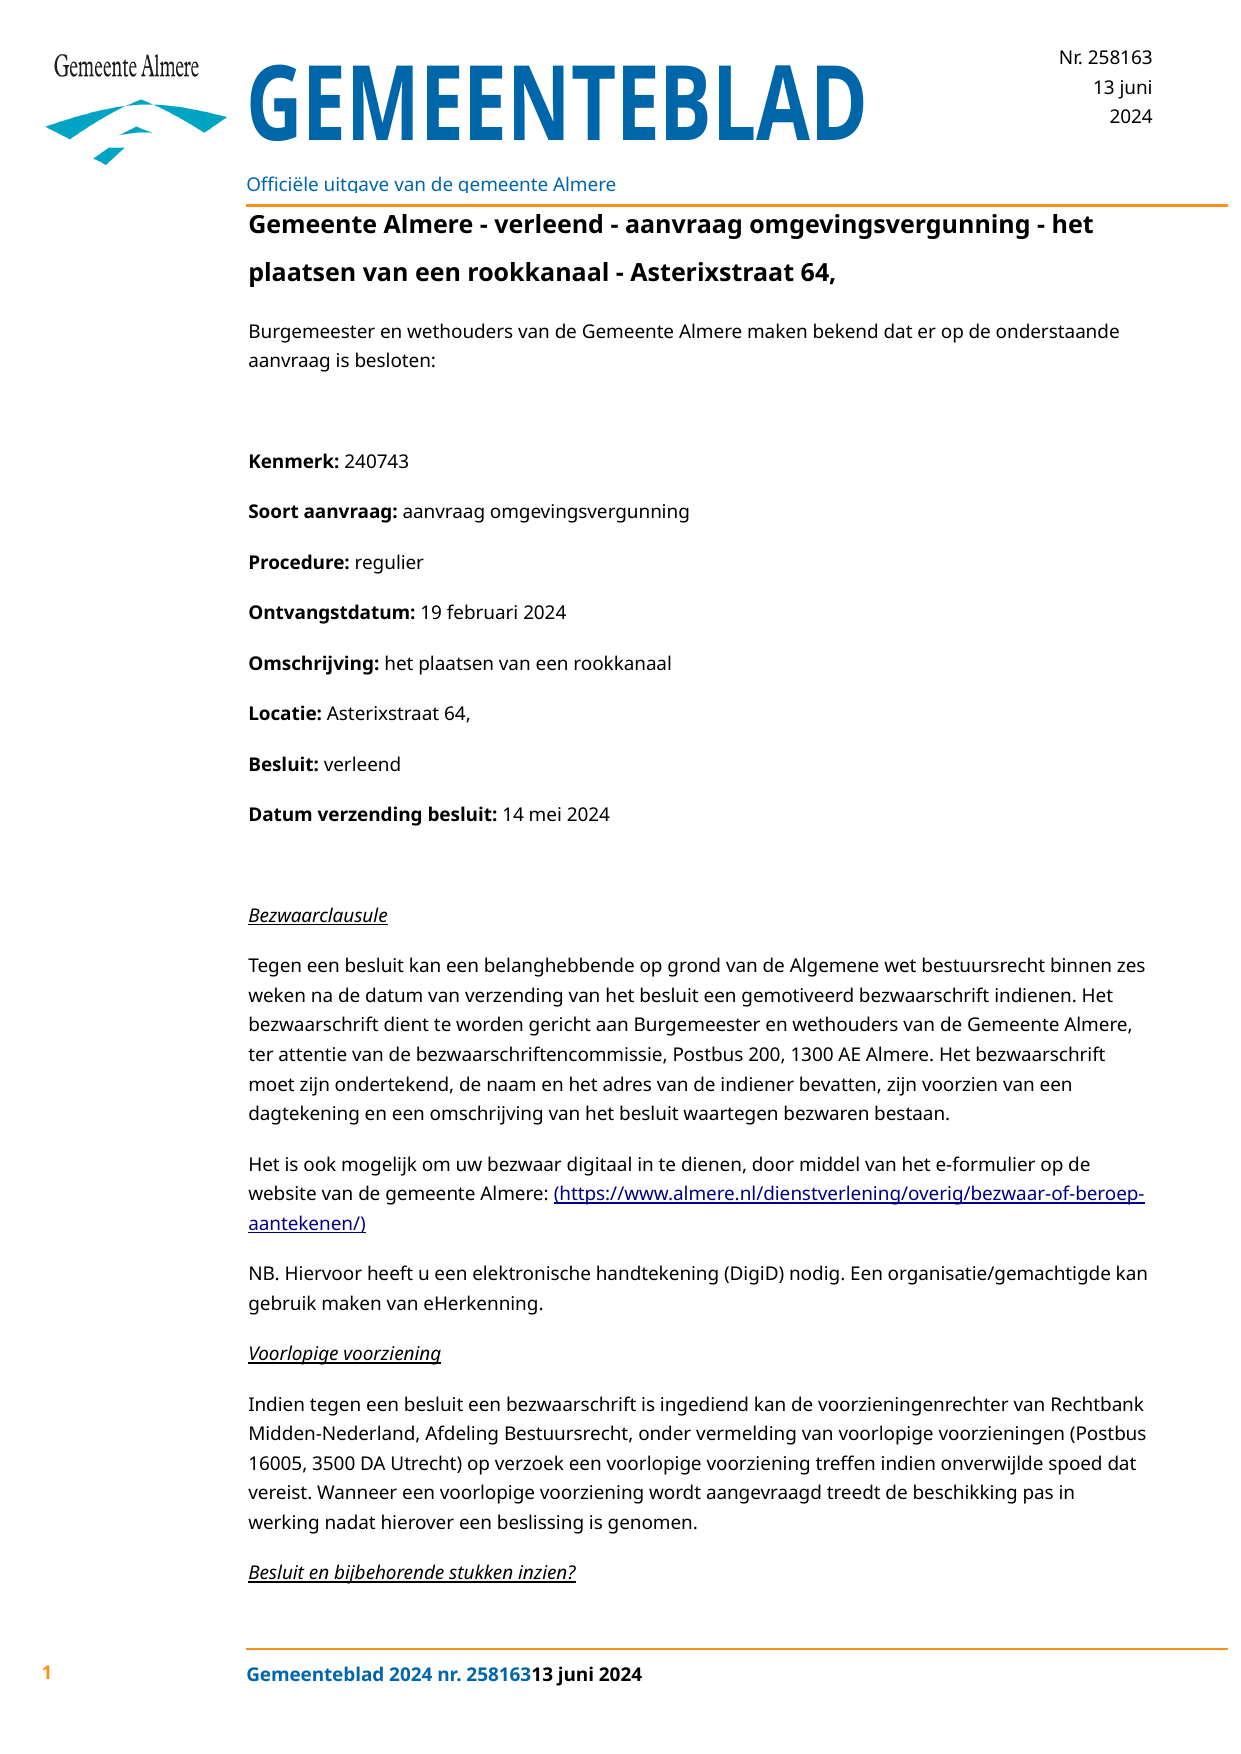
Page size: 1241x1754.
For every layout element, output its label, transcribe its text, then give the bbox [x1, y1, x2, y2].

text Besluit en bijbehorende stukken inzien? [248, 1559, 1152, 1585]
text NB. Hiervoor heeft u een elektronische handtekening (DigiD) nodig. Een organisatie/gemachtigde kan gebruik maken van eHerkenning. [248, 1260, 1152, 1316]
text Ontvangstdatum: 19 februari 2024 [248, 599, 1152, 625]
text Burgemeester en wethouders van de Gemeente Almere maken bekend dat er op de onderstaande aanvraag is besloten: [248, 318, 1152, 373]
text Het is ook mogelijk om uw bezwaar digitaal in te dienen, door middel van het e-formulier op de website van de gemeente Almere: (https://www.almere.nl/dienstverlening/overig/bezwaar-of-beroep-aantekenen/) [248, 1151, 1152, 1236]
text Omschrijving: het plaatsen van een rookkanaal [248, 650, 1152, 676]
text Bezwaarclausule [248, 902, 1152, 928]
text Voorlopige voorziening [248, 1340, 1152, 1366]
text Procedure: regulier [248, 549, 1152, 575]
text Tegen een besluit kan een belanghebbende op grond van de Algemene wet bestuursrecht binnen zes weken na de datum van verzending van het besluit een gemotiveerd bezwaarschrift indienen. Het bezwaarschrift dient te worden gericht aan Burgemeester en wethouders van de Gemeente Almere, ter attentie van de bezwaarschriftencommissie, Postbus 200, 1300 AE Almere. Het bezwaarschrift moet zijn ondertekend, de naam en het adres van de indiener bevatten, zijn voorzien van een dagtekening en een omschrijving van het besluit waartegen bezwaren bestaan. [248, 952, 1152, 1126]
text Datum verzending besluit: 14 mei 2024 [248, 801, 1152, 827]
text Soort aanvraag: aanvraag omgevingsvergunning [248, 499, 1152, 524]
text Besluit: verleend [248, 751, 1152, 777]
text Kenmerk: 240743 [248, 448, 1152, 474]
text Locatie: Asterixstraat 64, [248, 700, 1152, 726]
picture [41, 47, 231, 172]
text Indien tegen een besluit een bezwaarschrift is ingediend kan de voorzieningenrechter van Rechtbank Midden-Nederland, Afdeling Bestuursrecht, onder vermelding van voorlopige voorzieningen (Postbus 16005, 3500 DA Utrecht) op verzoek een voorlopige voorziening treffen indien onverwijlde spoed dat vereist. Wanneer een voorlopige voorziening wordt aangevraagd treedt de beschikking pas in werking nadat hierover een beslissing is genomen. [248, 1391, 1152, 1535]
text Gemeente Almere - verleend - aanvraag omgevingsvergunning - het plaatsen van een rookkanaal - Asterixstraat 64, [248, 207, 1152, 288]
